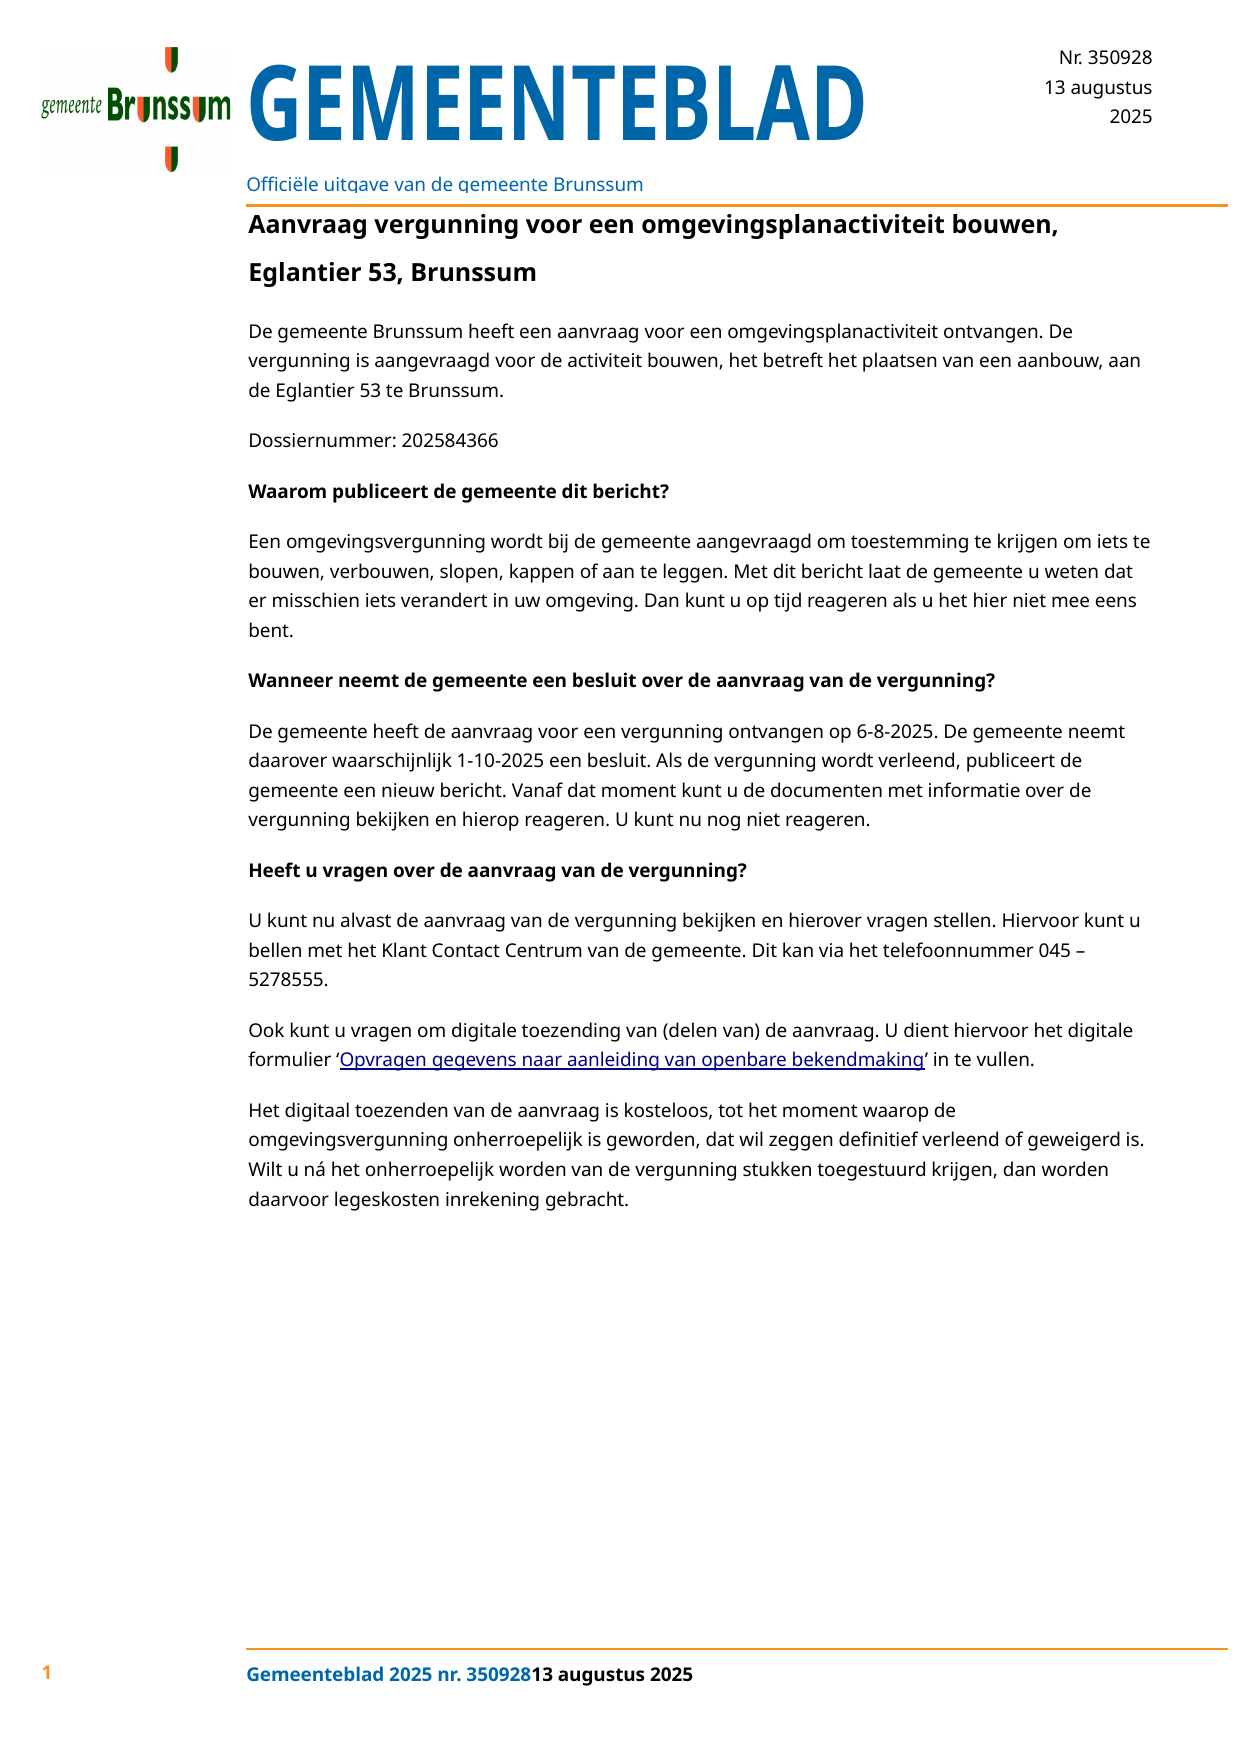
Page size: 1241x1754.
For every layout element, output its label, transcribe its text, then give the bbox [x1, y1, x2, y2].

text Een omgevingsvergunning wordt bij de gemeente aangevraagd om toestemming te krijgen om iets te bouwen, verbouwen, slopen, kappen of aan te leggen. Met dit bericht laat de gemeente u weten dat er misschien iets verandert in uw omgeving. Dan kunt u op tijd reageren als u het hier niet mee eens bent. [248, 528, 1152, 643]
text Aanvraag vergunning voor een omgevingsplanactiviteit bouwen, Eglantier 53, Brunssum [248, 207, 1152, 288]
text Waarom publiceert de gemeente dit bericht? [248, 478, 1152, 504]
picture [41, 47, 231, 172]
text Het digitaal toezenden van de aanvraag is kosteloos, tot het moment waarop de omgevingsvergunning onherroepelijk is geworden, dat wil zeggen definitief verleend of geweigerd is. Wilt u ná het onherroepelijk worden van de vergunning stukken toegestuurd krijgen, dan worden daarvoor legeskosten inrekening gebracht. [248, 1097, 1152, 1212]
text Ook kunt u vragen om digitale toezending van (delen van) de aanvraag. U dient hiervoor het digitale formulier ‘Opvragen gegevens naar aanleiding van openbare bekendmaking’ in te vullen. [248, 1017, 1152, 1072]
text Wanneer neemt de gemeente een besluit over de aanvraag van de vergunning? [248, 667, 1152, 693]
text Dossiernummer: 202584366 [248, 427, 1152, 453]
text Heeft u vragen over de aanvraag van de vergunning? [248, 857, 1152, 883]
text De gemeente heeft de aanvraag voor een vergunning ontvangen op 6-8-2025. De gemeente neemt daarover waarschijnlijk 1-10-2025 een besluit. Als de vergunning wordt verleend, publiceert de gemeente een nieuw bericht. Vanaf dat moment kunt u de documenten met informatie over de vergunning bekijken en hierop reageren. U kunt nu nog niet reageren. [248, 718, 1152, 832]
text De gemeente Brunssum heeft een aanvraag voor een omgevingsplanactiviteit ontvangen. De vergunning is aangevraagd voor de activiteit bouwen, het betreft het plaatsen van een aanbouw, aan de Eglantier 53 te Brunssum. [248, 318, 1152, 403]
text U kunt nu alvast de aanvraag van de vergunning bekijken en hierover vragen stellen. Hiervoor kunt u bellen met het Klant Contact Centrum van de gemeente. Dit kan via het telefoonnummer 045 – 5278555. [248, 907, 1152, 992]
